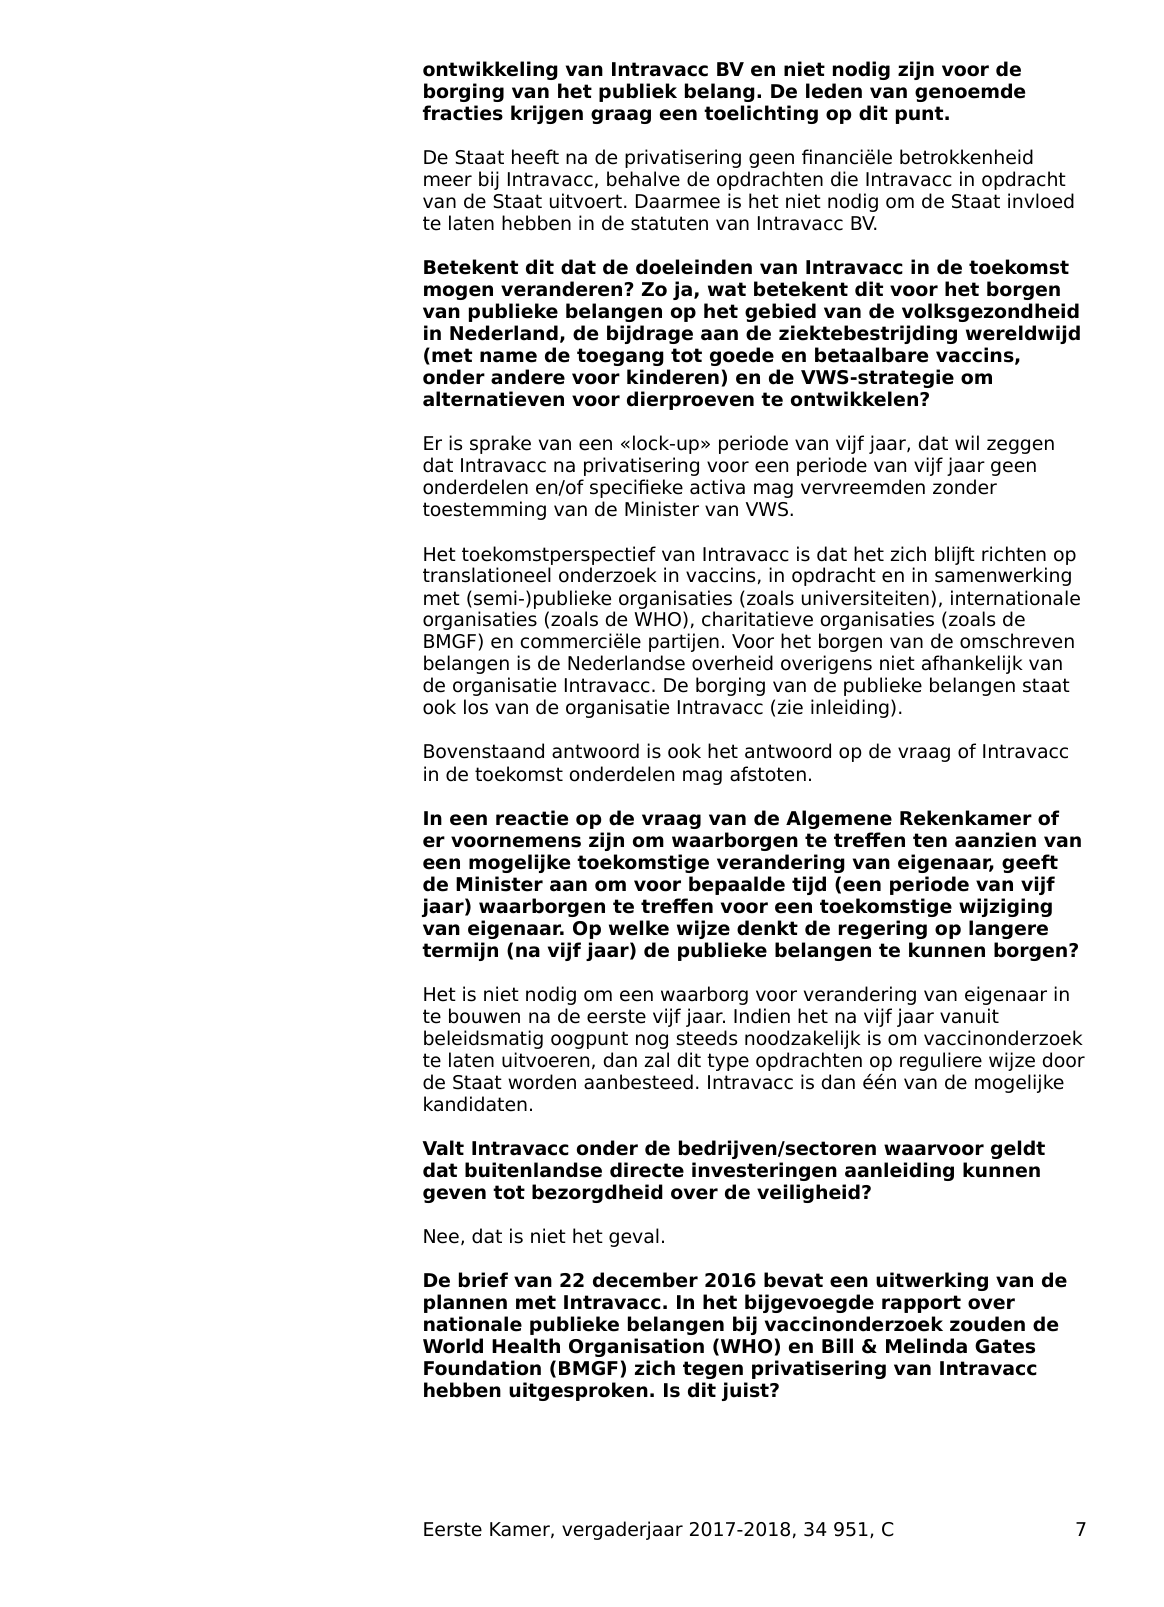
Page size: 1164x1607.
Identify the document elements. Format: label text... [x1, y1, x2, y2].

text Betekent dit dat de doeleinden van Intravacc in de toekomst mogen veranderen? Zo ja, wat betekent dit voor het borgen van publieke belangen op het gebied van de volksgezondheid in Nederland, de bijdrage aan de ziektebestrijding wereldwijd (met name de toegang tot goede en betaalbare vaccins, onder andere voor kinderen) en de VWS-strategie om alternatieven voor dierproeven te ontwikkelen? [422, 257, 1087, 411]
text Valt Intravacc onder de bedrijven/sectoren waarvoor geldt dat buitenlandse directe investeringen aanleiding kunnen geven tot bezorgdheid over de veiligheid? [422, 1138, 1087, 1204]
text Nee, dat is niet het geval. [422, 1226, 1087, 1248]
text Het toekomstperspectief van Intravacc is dat het zich blijft richten op translationeel onderzoek in vaccins, in opdracht en in samenwerking met (semi-)publieke organisaties (zoals universiteiten), internationale organisaties (zoals de WHO), charitatieve organisaties (zoals de BMGF) en commerciële partijen. Voor het borgen van de omschreven belangen is de Nederlandse overheid overigens niet afhankelijk van de organisatie Intravacc. De borging van de publieke belangen staat ook los van de organisatie Intravacc (zie inleiding). [422, 543, 1087, 719]
text Bovenstaand antwoord is ook het antwoord op de vraag of Intravacc in de toekomst onderdelen mag afstoten. [422, 741, 1087, 785]
text Het is niet nodig om een waarborg voor verandering van eigenaar in te bouwen na de eerste vijf jaar. Indien het na vijf jaar vanuit beleidsmatig oogpunt nog steeds noodzakelijk is om vaccinonderzoek te laten uitvoeren, dan zal dit type opdrachten op reguliere wijze door de Staat worden aanbesteed. Intravacc is dan één van de mogelijke kandidaten. [422, 984, 1087, 1116]
text In een reactie op de vraag van de Algemene Rekenkamer of er voornemens zijn om waarborgen te treffen ten aanzien van een mogelijke toekomstige verandering van eigenaar, geeft de Minister aan om voor bepaalde tijd (een periode van vijf jaar) waarborgen te treffen voor een toekomstige wijziging van eigenaar. Op welke wijze denkt de regering op langere termijn (na vijf jaar) de publieke belangen te kunnen borgen? [422, 808, 1087, 961]
text Er is sprake van een «lock-up» periode van vijf jaar, dat wil zeggen dat Intravacc na privatisering voor een periode van vijf jaar geen onderdelen en/of specifieke activa mag vervreemden zonder toestemming van de Minister van VWS. [422, 433, 1087, 521]
text De Staat heeft na de privatisering geen financiële betrokkenheid meer bij Intravacc, behalve de opdrachten die Intravacc in opdracht van de Staat uitvoert. Daarmee is het niet nodig om de Staat invloed te laten hebben in de statuten van Intravacc BV. [422, 147, 1087, 235]
text De brief van 22 december 2016 bevat een uitwerking van de plannen met Intravacc. In het bijgevoegde rapport over nationale publieke belangen bij vaccinonderzoek zouden de World Health Organisation (WHO) en Bill & Melinda Gates Foundation (BMGF) zich tegen privatisering van Intravacc hebben uitgesproken. Is dit juist? [422, 1270, 1087, 1402]
text ontwikkeling van Intravacc BV en niet nodig zijn voor de borging van het publiek belang. De leden van genoemde fracties krijgen graag een toelichting op dit punt. [422, 59, 1087, 125]
